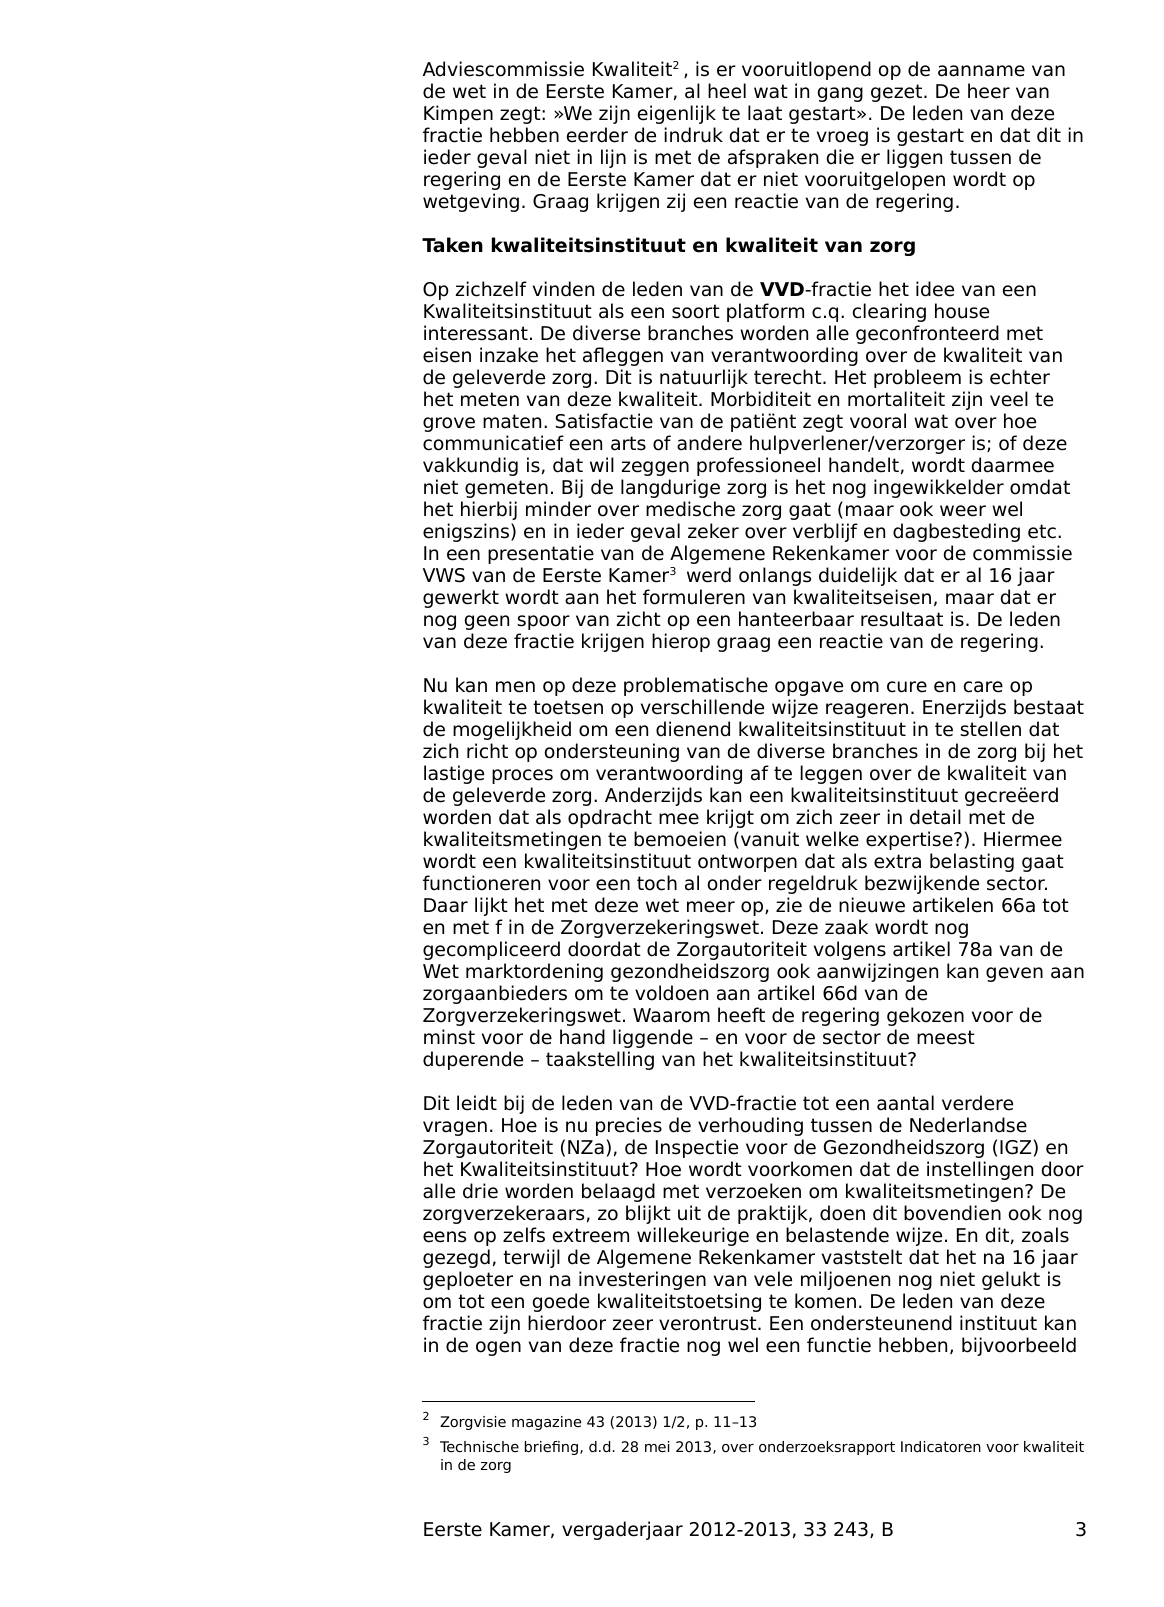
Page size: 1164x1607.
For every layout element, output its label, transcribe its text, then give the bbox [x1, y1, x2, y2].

text Technische briefing, d.d. 28 mei 2013, over onderzoeksrapport Indicatoren voor kwaliteit in de zorg [422, 1435, 1087, 1474]
text Nu kan men op deze problematische opgave om cure en care op kwaliteit te toetsen op verschillende wijze reageren. Enerzijds bestaat de mogelijkheid om een dienend kwaliteitsinstituut in te stellen dat zich richt op ondersteuning van de diverse branches in de zorg bij het lastige proces om verantwoording af te leggen over de kwaliteit van de geleverde zorg. Anderzijds kan een kwaliteitsinstituut gecreëerd worden dat als opdracht mee krijgt om zich zeer in detail met de kwaliteitsmetingen te bemoeien (vanuit welke expertise?). Hiermee wordt een kwaliteitsinstituut ontworpen dat als extra belasting gaat functioneren voor een toch al onder regeldruk bezwijkende sector. Daar lijkt het met deze wet meer op, zie de nieuwe artikelen 66a tot en met f in de Zorgverzekeringswet. Deze zaak wordt nog gecompliceerd doordat de Zorgautoriteit volgens artikel 78a van de Wet marktordening gezondheidszorg ook aanwijzingen kan geven aan zorgaanbieders om te voldoen aan artikel 66d van de Zorgverzekeringswet. Waarom heeft de regering gekozen voor de minst voor de hand liggende – en voor de sector de meest duperende – taakstelling van het kwaliteitsinstituut? [422, 675, 1087, 1071]
text Adviescommissie Kwaliteit, is er vooruitlopend op de aanname van de wet in de Eerste Kamer, al heel wat in gang gezet. De heer van Kimpen zegt: »We zijn eigenlijk te laat gestart». De leden van deze fractie hebben eerder de indruk dat er te vroeg is gestart en dat dit in ieder geval niet in lijn is met de afspraken die er liggen tussen de regering en de Eerste Kamer dat er niet vooruitgelopen wordt op wetgeving. Graag krijgen zij een reactie van de regering. [422, 59, 1087, 213]
subtitle Taken kwaliteitsinstituut en kwaliteit van zorg [422, 235, 1087, 257]
text Op zichzelf vinden de leden van de VVD-fractie het idee van een Kwaliteitsinstituut als een soort platform c.q. clearing house interessant. De diverse branches worden alle geconfronteerd met eisen inzake het afleggen van verantwoording over de kwaliteit van de geleverde zorg. Dit is natuurlijk terecht. Het probleem is echter het meten van deze kwaliteit. Morbiditeit en mortaliteit zijn veel te grove maten. Satisfactie van de patiënt zegt vooral wat over hoe communicatief een arts of andere hulpverlener/verzorger is; of deze vakkundig is, dat wil zeggen professioneel handelt, wordt daarmee niet gemeten. Bij de langdurige zorg is het nog ingewikkelder omdat het hierbij minder over medische zorg gaat (maar ook weer wel enigszins) en in ieder geval zeker over verblijf en dagbesteding etc. In een presentatie van de Algemene Rekenkamer voor de commissie VWS van de Eerste Kamer werd onlangs duidelijk dat er al 16 jaar gewerkt wordt aan het formuleren van kwaliteitseisen, maar dat er nog geen spoor van zicht op een hanteerbaar resultaat is. De leden van deze fractie krijgen hierop graag een reactie van de regering. [422, 279, 1087, 653]
text Zorgvisie magazine 43 (2013) 1/2, p. 11–13 [422, 1410, 1087, 1432]
text Dit leidt bij de leden van de VVD-fractie tot een aantal verdere vragen. Hoe is nu precies de verhouding tussen de Nederlandse Zorgautoriteit (NZa), de Inspectie voor de Gezondheidszorg (IGZ) en het Kwaliteitsinstituut? Hoe wordt voorkomen dat de instellingen door alle drie worden belaagd met verzoeken om kwaliteitsmetingen? De zorgverzekeraars, zo blijkt uit de praktijk, doen dit bovendien ook nog eens op zelfs extreem willekeurige en belastende wijze. En dit, zoals gezegd, terwijl de Algemene Rekenkamer vaststelt dat het na 16 jaar geploeter en na investeringen van vele miljoenen nog niet gelukt is om tot een goede kwaliteitstoetsing te komen. De leden van deze fractie zijn hierdoor zeer verontrust. Een ondersteunend instituut kan in de ogen van deze fractie nog wel een functie hebben, bijvoorbeeld [422, 1093, 1087, 1357]
